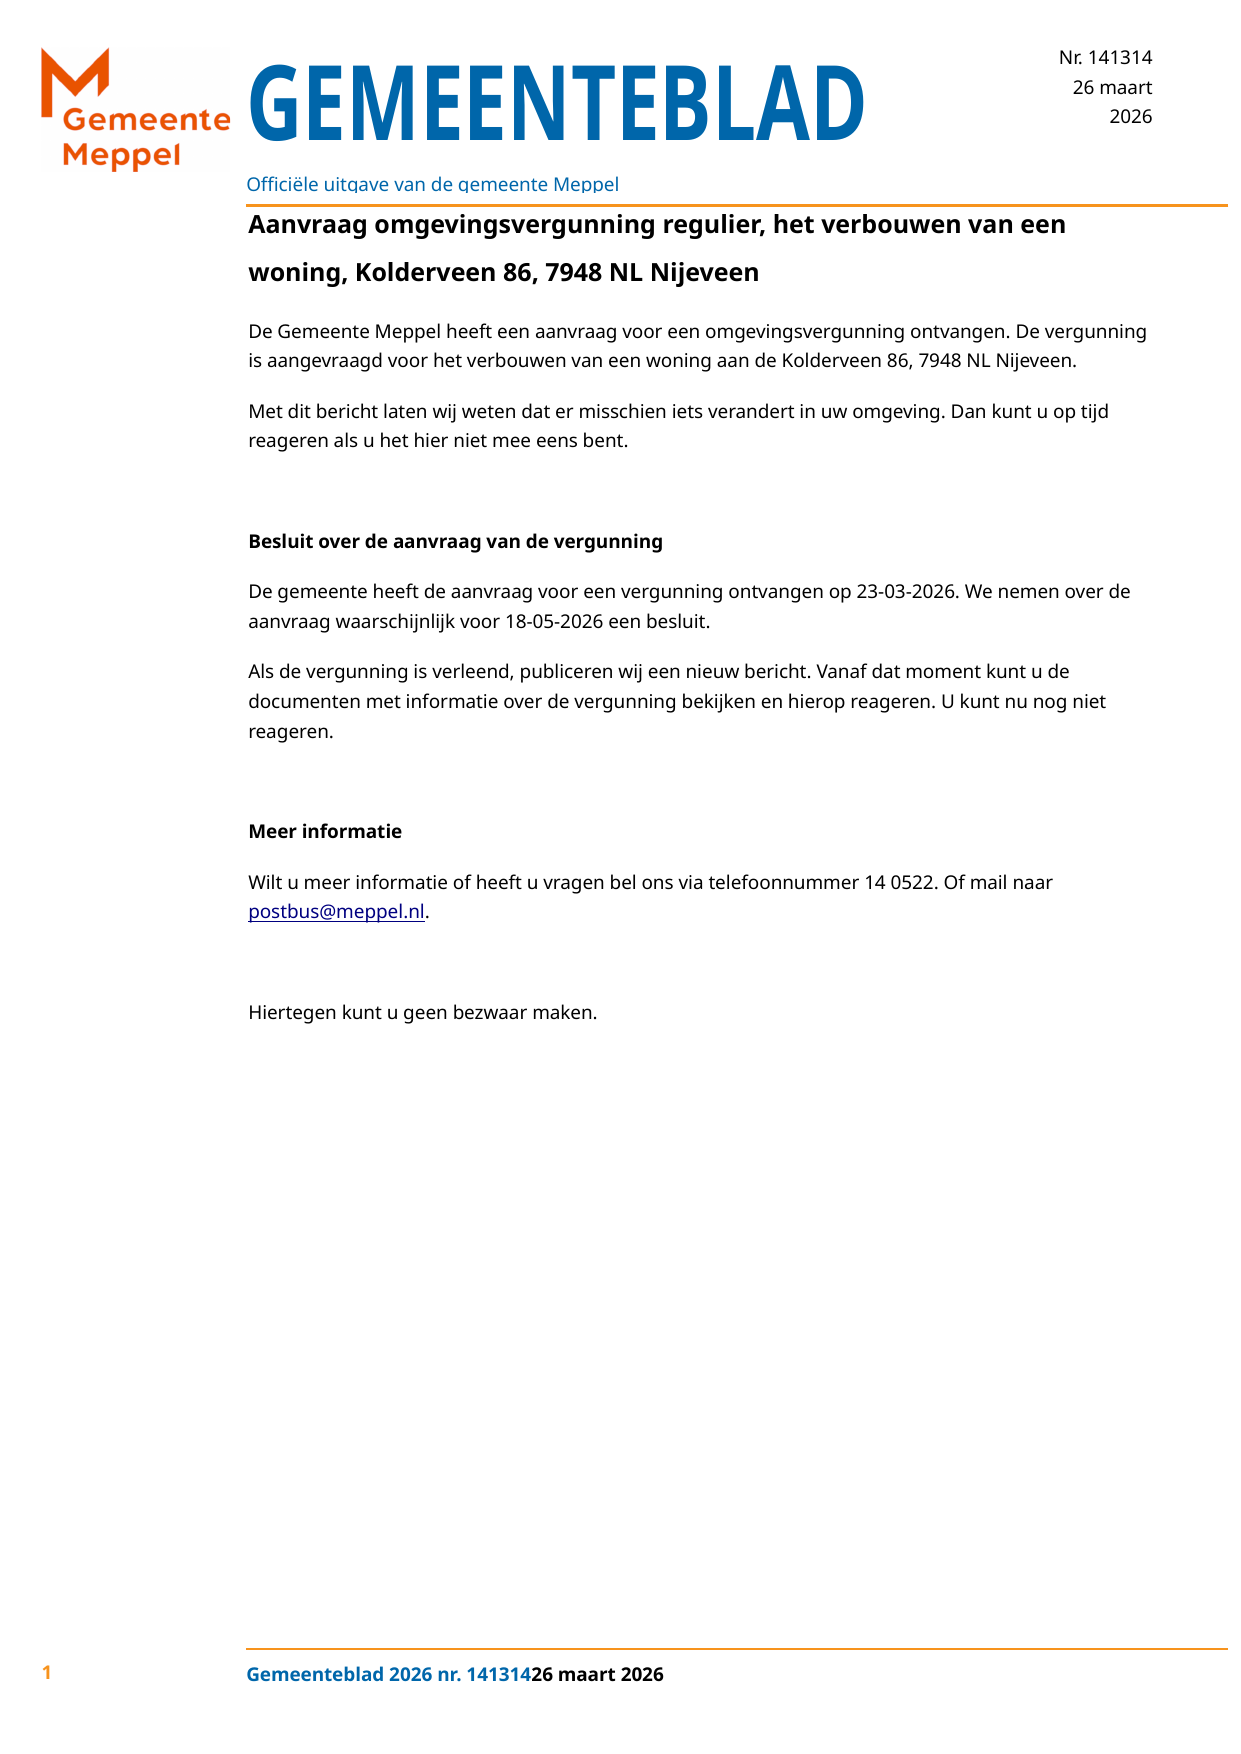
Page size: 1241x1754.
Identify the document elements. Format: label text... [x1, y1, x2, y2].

text Hiertegen kunt u geen bezwaar maken. [248, 999, 1152, 1025]
text Meer informatie [248, 819, 1152, 844]
text Besluit over de aanvraag van de vergunning [248, 528, 1152, 554]
text Aanvraag omgevingsvergunning regulier, het verbouwen van een woning, Kolderveen 86, 7948 NL Nijeveen [248, 207, 1152, 288]
text Als de vergunning is verleend, publiceren wij een nieuw bericht. Vanaf dat moment kunt u de documenten met informatie over de vergunning bekijken en hierop reageren. U kunt nu nog niet reageren. [248, 659, 1152, 744]
text Wilt u meer informatie of heeft u vragen bel ons via telefoonnummer 14 0522. Of mail naar postbus@meppel.nl. [248, 869, 1152, 924]
text Met dit bericht laten wij weten dat er misschien iets verandert in uw omgeving. Dan kunt u op tijd reageren als u het hier niet mee eens bent. [248, 398, 1152, 453]
text De gemeente heeft de aanvraag voor een vergunning ontvangen op 23-03-2026. We nemen over de aanvraag waarschijnlijk voor 18-05-2026 een besluit. [248, 579, 1152, 634]
picture [41, 47, 231, 172]
text De Gemeente Meppel heeft een aanvraag voor een omgevingsvergunning ontvangen. De vergunning is aangevraagd voor het verbouwen van een woning aan de Kolderveen 86, 7948 NL Nijeveen. [248, 318, 1152, 373]
